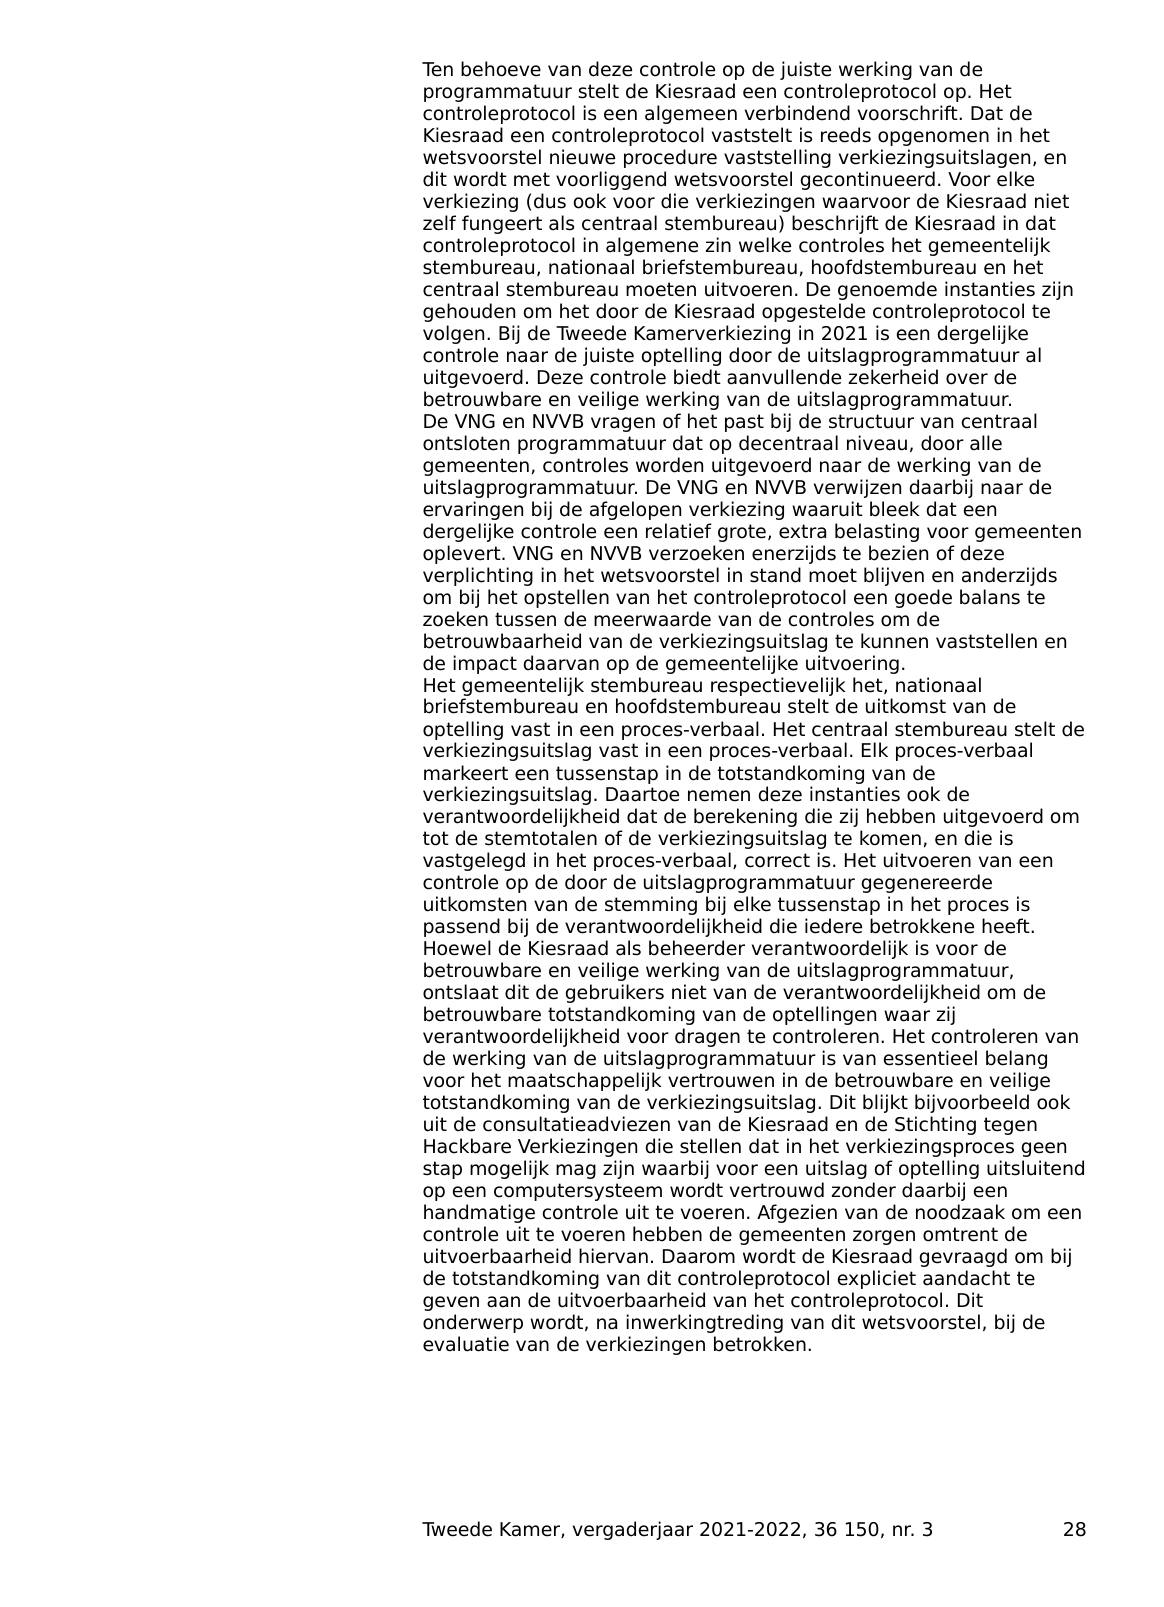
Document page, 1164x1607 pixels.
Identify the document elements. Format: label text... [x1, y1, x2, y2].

text Ten behoeve van deze controle op de juiste werking van de programmatuur stelt de Kiesraad een controleprotocol op. Het controleprotocol is een algemeen verbindend voorschrift. Dat de Kiesraad een controleprotocol vaststelt is reeds opgenomen in het wetsvoorstel nieuwe procedure vaststelling verkiezingsuitslagen, en dit wordt met voorliggend wetsvoorstel gecontinueerd. Voor elke verkiezing (dus ook voor die verkiezingen waarvoor de Kiesraad niet zelf fungeert als centraal stembureau) beschrijft de Kiesraad in dat controleprotocol in algemene zin welke controles het gemeentelijk stembureau, nationaal briefstembureau, hoofdstembureau en het centraal stembureau moeten uitvoeren. De genoemde instanties zijn gehouden om het door de Kiesraad opgestelde controleprotocol te volgen. Bij de Tweede Kamerverkiezing in 2021 is een dergelijke controle naar de juiste optelling door de uitslagprogrammatuur al uitgevoerd. Deze controle biedt aanvullende zekerheid over de betrouwbare en veilige werking van de uitslagprogrammatuur. [422, 59, 1087, 411]
text Het gemeentelijk stembureau respectievelijk het, nationaal briefstembureau en hoofdstembureau stelt de uitkomst van de optelling vast in een proces-verbaal. Het centraal stembureau stelt de verkiezingsuitslag vast in een proces-verbaal. Elk proces-verbaal markeert een tussenstap in de totstandkoming van de verkiezingsuitslag. Daartoe nemen deze instanties ook de verantwoordelijkheid dat de berekening die zij hebben uitgevoerd om tot de stemtotalen of de verkiezingsuitslag te komen, en die is vastgelegd in het proces-verbaal, correct is. Het uitvoeren van een controle op de door de uitslagprogrammatuur gegenereerde uitkomsten van de stemming bij elke tussenstap in het proces is passend bij de verantwoordelijkheid die iedere betrokkene heeft. Hoewel de Kiesraad als beheerder verantwoordelijk is voor de betrouwbare en veilige werking van de uitslagprogrammatuur, ontslaat dit de gebruikers niet van de verantwoordelijkheid om de betrouwbare totstandkoming van de optellingen waar zij verantwoordelijkheid voor dragen te controleren. Het controleren van de werking van de uitslagprogrammatuur is van essentieel belang voor het maatschappelijk vertrouwen in de betrouwbare en veilige totstandkoming van de verkiezingsuitslag. Dit blijkt bijvoorbeeld ook uit de consultatieadviezen van de Kiesraad en de Stichting tegen Hackbare Verkiezingen die stellen dat in het verkiezingsproces geen stap mogelijk mag zijn waarbij voor een uitslag of optelling uitsluitend op een computersysteem wordt vertrouwd zonder daarbij een handmatige controle uit te voeren. Afgezien van de noodzaak om een controle uit te voeren hebben de gemeenten zorgen omtrent de uitvoerbaarheid hiervan. Daarom wordt de Kiesraad gevraagd om bij de totstandkoming van dit controleprotocol expliciet aandacht te geven aan de uitvoerbaarheid van het controleprotocol. Dit onderwerp wordt, na inwerkingtreding van dit wetsvoorstel, bij de evaluatie van de verkiezingen betrokken. [422, 674, 1087, 1356]
text De VNG en NVVB vragen of het past bij de structuur van centraal ontsloten programmatuur dat op decentraal niveau, door alle gemeenten, controles worden uitgevoerd naar de werking van de uitslagprogrammatuur. De VNG en NVVB verwijzen daarbij naar de ervaringen bij de afgelopen verkiezing waaruit bleek dat een dergelijke controle een relatief grote, extra belasting voor gemeenten oplevert. VNG en NVVB verzoeken enerzijds te bezien of deze verplichting in het wetsvoorstel in stand moet blijven en anderzijds om bij het opstellen van het controleprotocol een goede balans te zoeken tussen de meerwaarde van de controles om de betrouwbaarheid van de verkiezingsuitslag te kunnen vaststellen en de impact daarvan op de gemeentelijke uitvoering. [422, 411, 1087, 674]
